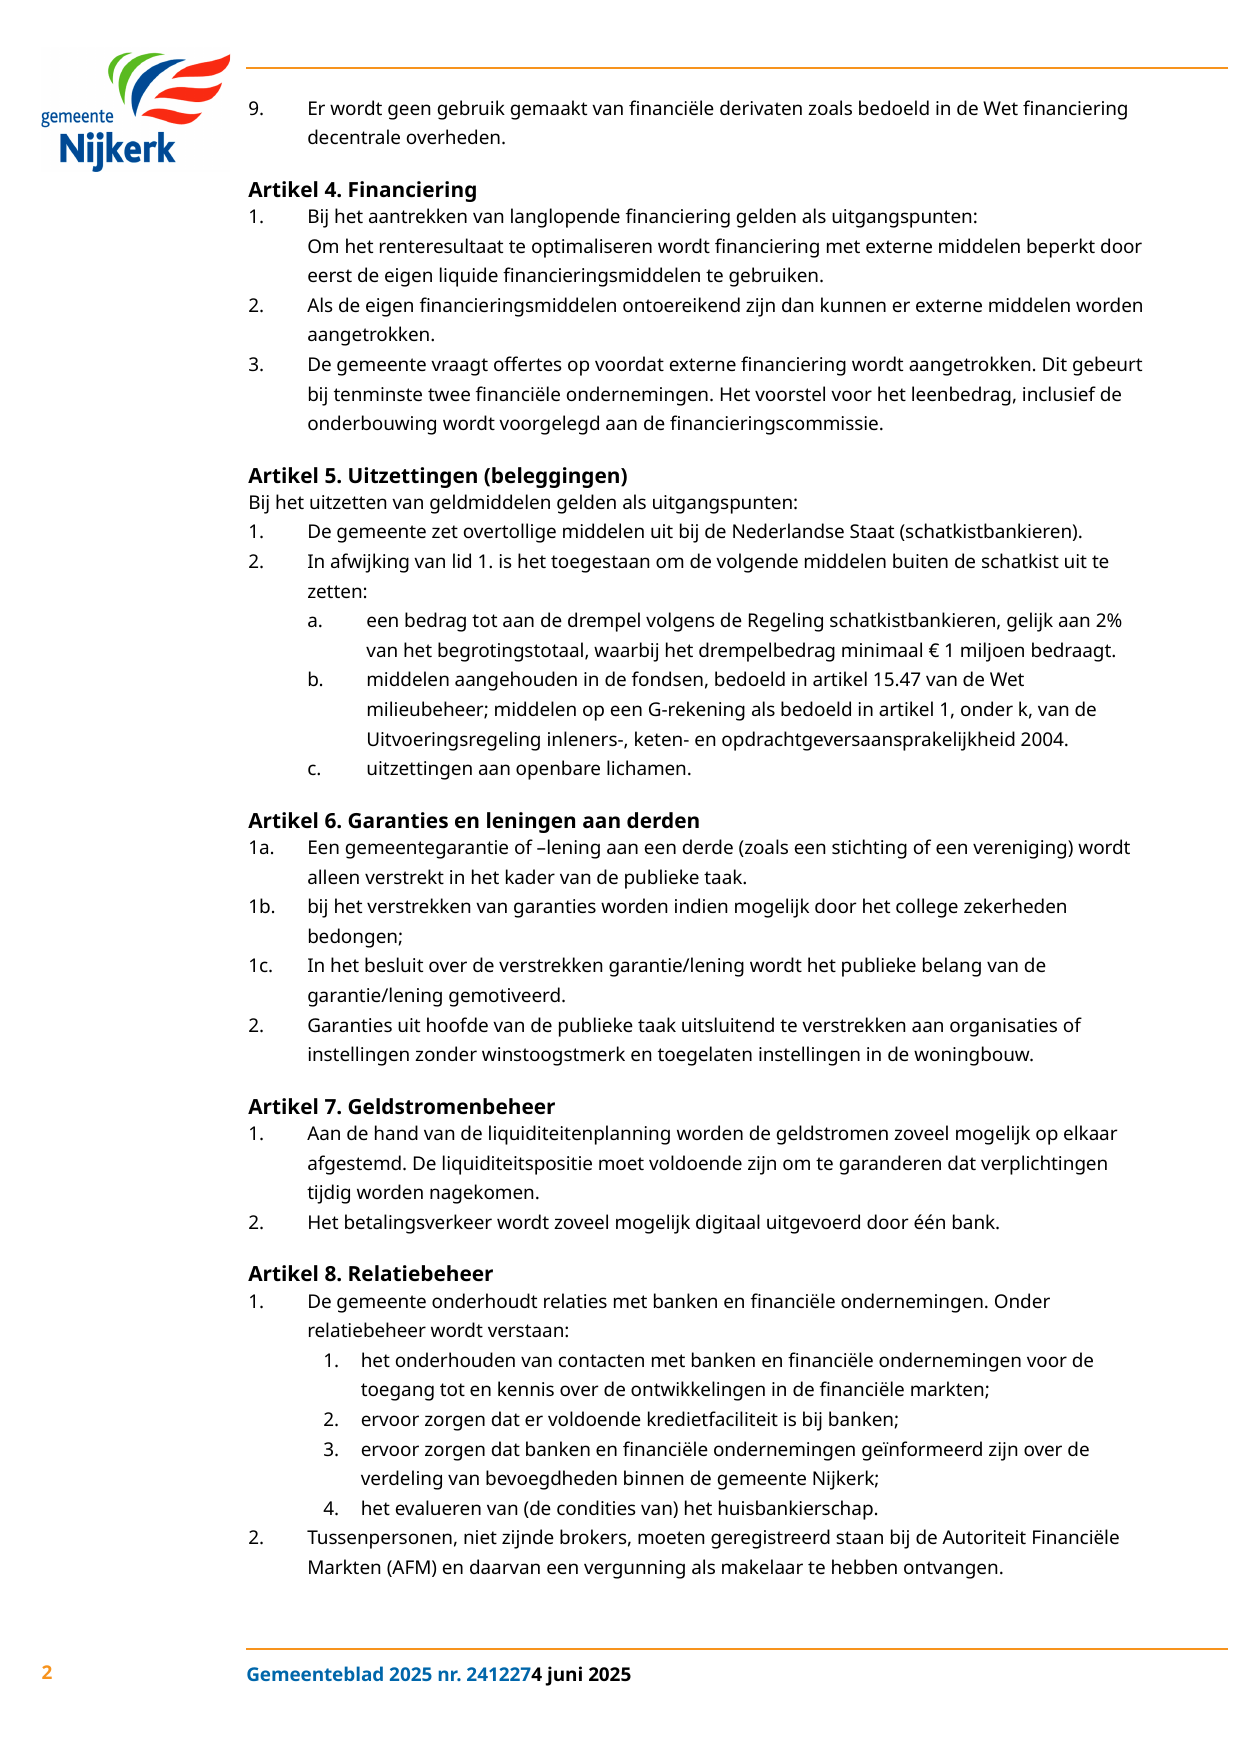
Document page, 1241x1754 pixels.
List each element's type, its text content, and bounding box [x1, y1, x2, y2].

list ervoor zorgen dat banken en financiële ondernemingen geïnformeerd zijn over de verdeling van bevoegdheden binnen de gemeente Nijkerk; [323, 1436, 1152, 1491]
list bij het verstrekken van garanties worden indien mogelijk door het college zekerheden bedongen; [248, 893, 1152, 949]
text Artikel 5. Uitzettingen (beleggingen) [248, 461, 1152, 489]
list Het betalingsverkeer wordt zoveel mogelijk digitaal uitgevoerd door één bank. [248, 1209, 1152, 1235]
list Als de eigen financieringsmiddelen ontoereikend zijn dan kunnen er externe middelen worden aangetrokken. [248, 292, 1152, 347]
text Bij het uitzetten van geldmiddelen gelden als uitgangspunten: [248, 489, 1152, 515]
list een bedrag tot aan de drempel volgens de Regeling schatkistbankieren, gelijk aan 2% van het begrotingstotaal, waarbij het drempelbedrag minimaal € 1 miljoen bedraagt. [307, 607, 1152, 663]
list De gemeente zet overtollige middelen uit bij de Nederlandse Staat (schatkistbankieren). [248, 519, 1152, 544]
text Artikel 4. Financiering [248, 175, 1152, 203]
list het onderhouden van contacten met banken en financiële ondernemingen voor de toegang tot en kennis over de ontwikkelingen in de financiële markten; [323, 1347, 1152, 1402]
text Artikel 8. Relatiebeheer [248, 1259, 1152, 1288]
picture [41, 47, 231, 172]
list Tussenpersonen, niet zijnde brokers, moeten geregistreerd staan bij de Autoriteit Financiële Markten (AFM) en daarvan een vergunning als makelaar te hebben ontvangen. [248, 1524, 1152, 1580]
text Artikel 6. Garanties en leningen aan derden [248, 806, 1152, 834]
list ervoor zorgen dat er voldoende kredietfaciliteit is bij banken; [323, 1406, 1152, 1432]
list Om het renteresultaat te optimaliseren wordt financiering met externe middelen beperkt door eerst de eigen liquide financieringsmiddelen te gebruiken. [248, 233, 1152, 288]
list De gemeente vraagt offertes op voordat externe financiering wordt aangetrokken. Dit gebeurt bij tenminste twee financiële ondernemingen. Het voorstel voor het leenbedrag, inclusief de onderbouwing wordt voorgelegd aan de financieringscommissie. [248, 351, 1152, 436]
list In het besluit over de verstrekken garantie/lening wordt het publieke belang van de garantie/lening gemotiveerd. [248, 953, 1152, 1008]
text Artikel 7. Geldstromenbeheer [248, 1092, 1152, 1120]
list Er wordt geen gebruik gemaakt van financiële derivaten zoals bedoeld in de Wet financiering decentrale overheden. [248, 95, 1152, 150]
list De gemeente onderhoudt relaties met banken en financiële ondernemingen. Onder relatiebeheer wordt verstaan: [248, 1288, 1152, 1343]
list uitzettingen aan openbare lichamen. [307, 755, 1152, 781]
list In afwijking van lid 1. is het toegestaan om de volgende middelen buiten de schatkist uit te zetten: [248, 548, 1152, 604]
list het evalueren van (de condities van) het huisbankierschap. [323, 1495, 1152, 1521]
list Garanties uit hoofde van de publieke taak uitsluitend te verstrekken aan organisaties of instellingen zonder winstoogstmerk en toegelaten instellingen in de woningbouw. [248, 1012, 1152, 1067]
list Bij het aantrekken van langlopende financiering gelden als uitgangspunten: [248, 203, 1152, 229]
list Aan de hand van de liquiditeitenplanning worden de geldstromen zoveel mogelijk op elkaar afgestemd. De liquiditeitspositie moet voldoende zijn om te garanderen dat verplichtingen tijdig worden nagekomen. [248, 1120, 1152, 1205]
list middelen aangehouden in de fondsen, bedoeld in artikel 15.47 van de Wet milieubeheer; middelen op een G-rekening als bedoeld in artikel 1, onder k, van de Uitvoeringsregeling inleners-, keten- en opdrachtgeversaansprakelijkheid 2004. [307, 667, 1152, 752]
list Een gemeentegarantie of –lening aan een derde (zoals een stichting of een vereniging) wordt alleen verstrekt in het kader van de publieke taak. [248, 834, 1152, 889]
